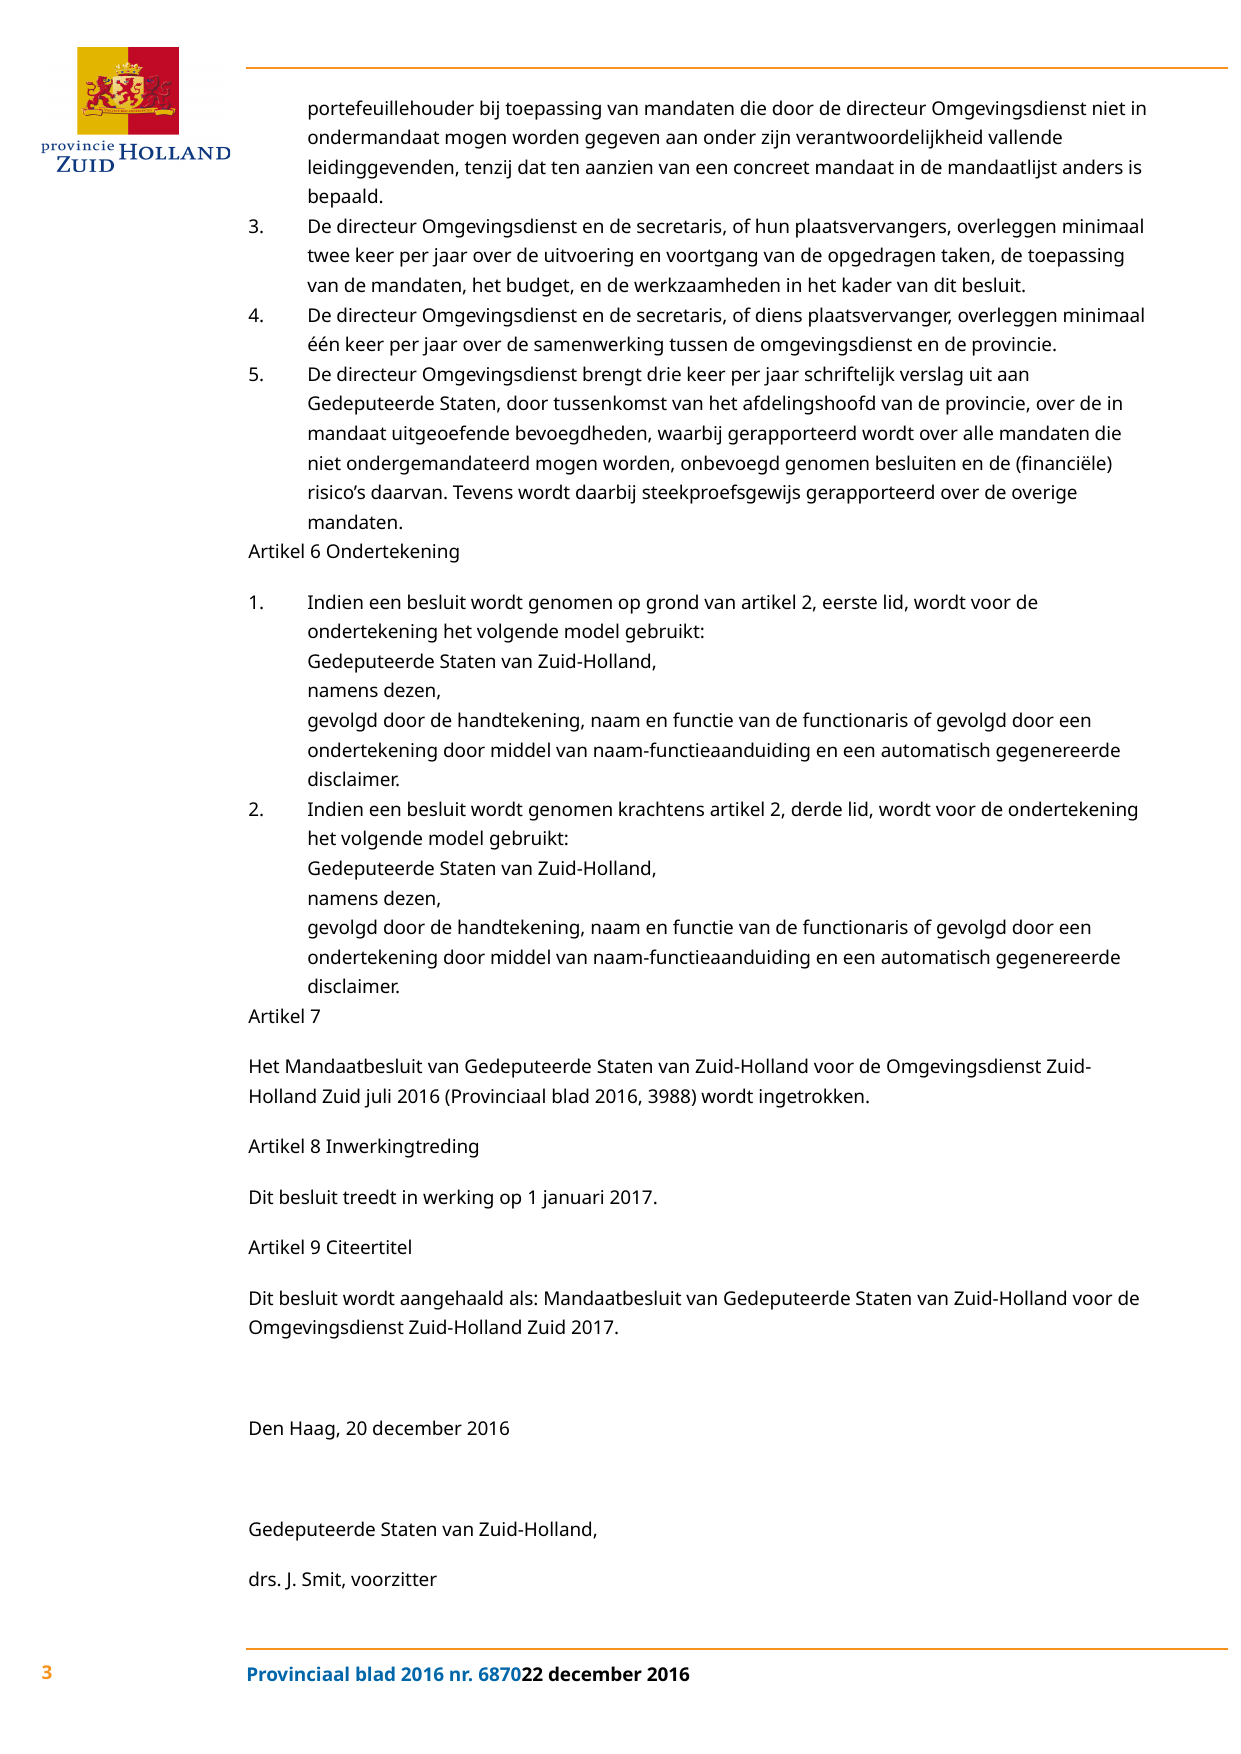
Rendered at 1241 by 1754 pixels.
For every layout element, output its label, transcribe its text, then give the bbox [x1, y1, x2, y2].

text Artikel 8 Inwerkingtreding [248, 1133, 1152, 1159]
list gevolgd door de handtekening, naam en functie van de functionaris of gevolgd door een ondertekening door middel van naam-functieaanduiding en een automatisch gegenereerde disclaimer. [248, 707, 1152, 792]
list Gedeputeerde Staten van Zuid-Holland, [248, 855, 1152, 881]
text Gedeputeerde Staten van Zuid-Holland, [248, 1516, 1152, 1542]
picture [41, 47, 231, 172]
text Artikel 6 Ondertekening [248, 538, 1152, 564]
list portefeuillehouder bij toepassing van mandaten die door de directeur Omgevingsdienst niet in ondermandaat mogen worden gegeven aan onder zijn verantwoordelijkheid vallende leidinggevenden, tenzij dat ten aanzien van een concreet mandaat in de mandaatlijst anders is bepaald. [248, 95, 1152, 209]
list gevolgd door de handtekening, naam en functie van de functionaris of gevolgd door een ondertekening door middel van naam-functieaanduiding en een automatisch gegenereerde disclaimer. [248, 914, 1152, 999]
text Artikel 7 [248, 1003, 1152, 1029]
list Indien een besluit wordt genomen op grond van artikel 2, eerste lid, wordt voor de ondertekening het volgende model gebruikt: [248, 589, 1152, 644]
text Het Mandaatbesluit van Gedeputeerde Staten van Zuid-Holland voor de Omgevingsdienst Zuid-Holland Zuid juli 2016 (Provinciaal blad 2016, 3988) wordt ingetrokken. [248, 1053, 1152, 1109]
list De directeur Omgevingsdienst en de secretaris, of diens plaatsvervanger, overleggen minimaal één keer per jaar over de samenwerking tussen de omgevingsdienst en de provincie. [248, 302, 1152, 357]
list Gedeputeerde Staten van Zuid-Holland, [248, 648, 1152, 674]
list Indien een besluit wordt genomen krachtens artikel 2, derde lid, wordt voor de ondertekening het volgende model gebruikt: [248, 796, 1152, 851]
text drs. J. Smit, voorzitter [248, 1566, 1152, 1592]
list namens dezen, [248, 885, 1152, 911]
list namens dezen, [248, 678, 1152, 703]
text Dit besluit treedt in werking op 1 januari 2017. [248, 1184, 1152, 1210]
text Den Haag, 20 december 2016 [248, 1415, 1152, 1441]
list De directeur Omgevingsdienst brengt drie keer per jaar schriftelijk verslag uit aan Gedeputeerde Staten, door tussenkomst van het afdelingshoofd van de provincie, over de in mandaat uitgeoefende bevoegdheden, waarbij gerapporteerd wordt over alle mandaten die niet ondergemandateerd mogen worden, onbevoegd genomen besluiten en de (financiële) risico’s daarvan. Tevens wordt daarbij steekproefsgewijs gerapporteerd over de overige mandaten. [248, 361, 1152, 535]
text Dit besluit wordt aangehaald als: Mandaatbesluit van Gedeputeerde Staten van Zuid-Holland voor de Omgevingsdienst Zuid-Holland Zuid 2017. [248, 1285, 1152, 1340]
list De directeur Omgevingsdienst en de secretaris, of hun plaatsvervangers, overleggen minimaal twee keer per jaar over de uitvoering en voortgang van de opgedragen taken, de toepassing van de mandaten, het budget, en de werkzaamheden in het kader van dit besluit. [248, 213, 1152, 298]
text Artikel 9 Citeertitel [248, 1234, 1152, 1260]
